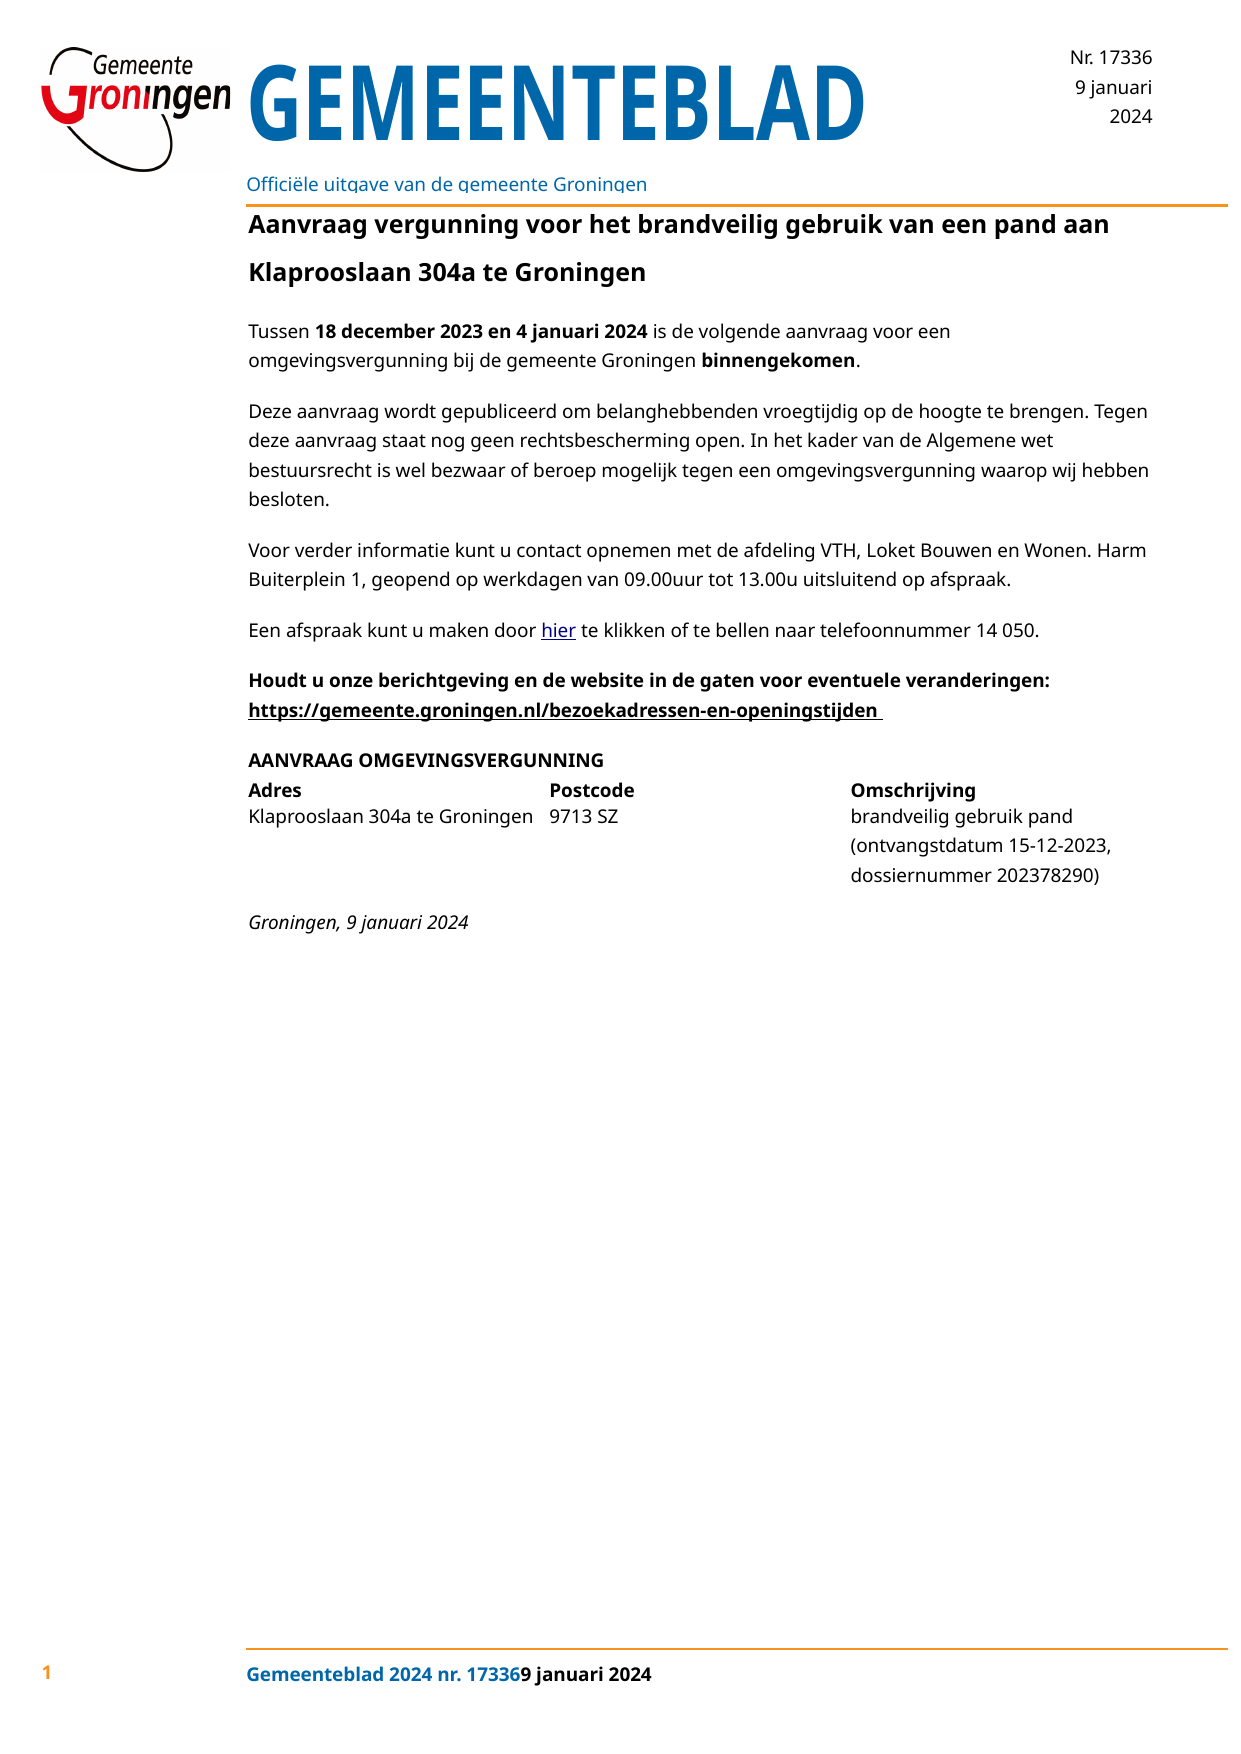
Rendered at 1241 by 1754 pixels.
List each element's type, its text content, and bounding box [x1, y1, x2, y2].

text Groningen, 9 januari 2024 [248, 909, 1152, 935]
text Aanvraag vergunning voor het brandveilig gebruik van een pand aan Klaprooslaan 304a te Groningen [248, 207, 1152, 288]
text Een afspraak kunt u maken door hier te klikken of te bellen naar telefoonnummer 14 050. [248, 617, 1152, 643]
table_cell 9713 SZ [549, 803, 850, 888]
text AANVRAAG OMGEVINGSVERGUNNING [248, 747, 1152, 773]
table_cell brandveilig gebruik pand (ontvangstdatum 15-12-2023, dossiernummer 202378290) [850, 803, 1152, 888]
table_header Adres [248, 777, 549, 803]
table_header Postcode [549, 777, 850, 803]
table_cell Klaprooslaan 304a te Groningen [248, 803, 549, 888]
text Voor verder informatie kunt u contact opnemen met de afdeling VTH, Loket Bouwen en Wonen. Harm Buiterplein 1, geopend op werkdagen van 09.00uur tot 13.00u uitsluitend op afspraak. [248, 537, 1152, 592]
table_header Omschrijving [850, 777, 1152, 803]
picture [41, 47, 231, 172]
text Houdt u onze berichtgeving en de website in de gaten voor eventuele veranderingen: https://gemeente.groningen.nl/bezoekadressen-en-openingstijden [248, 667, 1152, 723]
text Tussen 18 december 2023 en 4 januari 2024 is de volgende aanvraag voor een omgevingsvergunning bij de gemeente Groningen binnengekomen. [248, 318, 1152, 373]
text Deze aanvraag wordt gepubliceerd om belanghebbenden vroegtijdig op de hoogte te brengen. Tegen deze aanvraag staat nog geen rechtsbescherming open. In het kader van de Algemene wet bestuursrecht is wel bezwaar of beroep mogelijk tegen een omgevingsvergunning waarop wij hebben besloten. [248, 398, 1152, 512]
